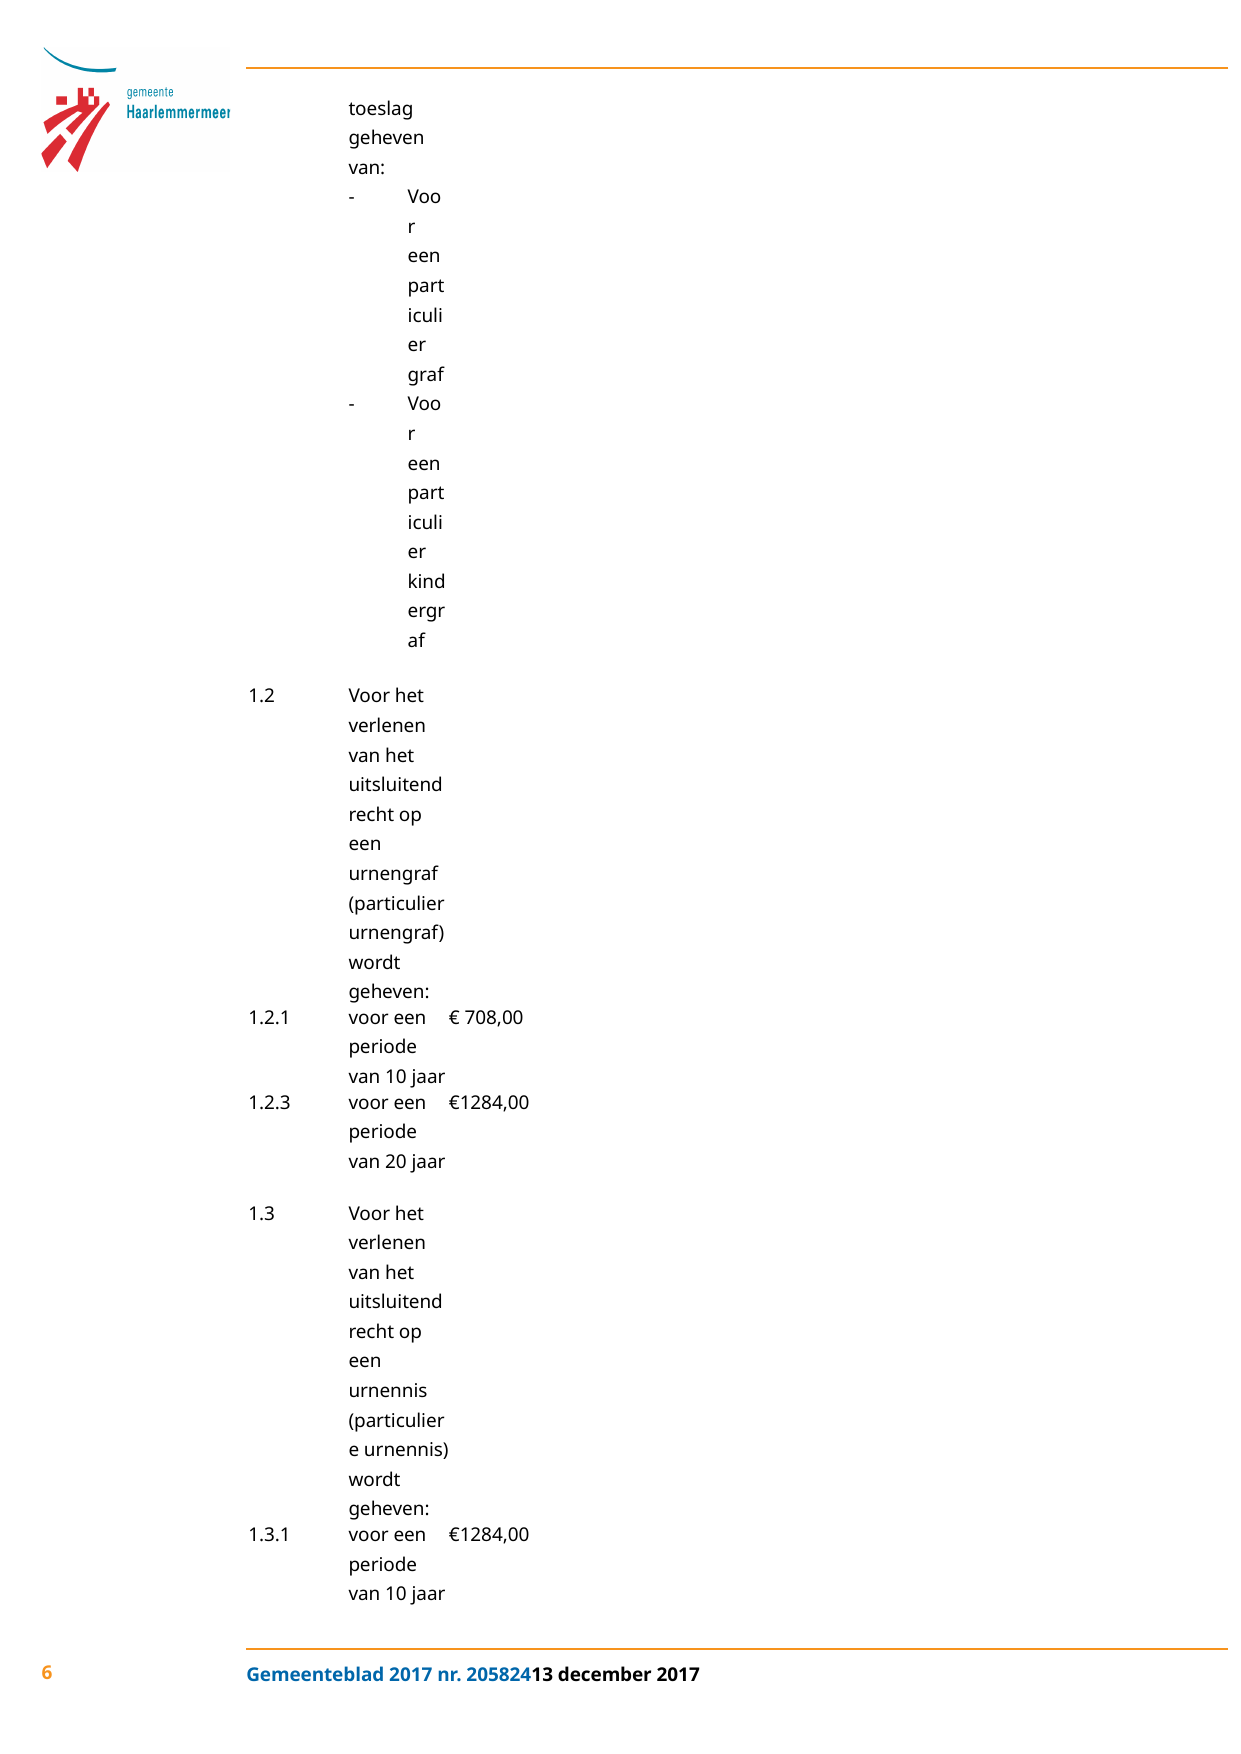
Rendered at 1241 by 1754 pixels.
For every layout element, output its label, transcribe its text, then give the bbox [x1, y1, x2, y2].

table_cell [248, 1174, 348, 1200]
table_cell €1284,00 [449, 1089, 549, 1174]
table_cell [449, 1200, 549, 1521]
table_cell voor een periode van 10 jaar [348, 1521, 449, 1606]
table_cell 1.2.1 [248, 1004, 348, 1089]
table_cell [248, 95, 348, 683]
table_cell € 708,00 [449, 1004, 549, 1089]
table_cell [449, 1174, 549, 1200]
table_cell [348, 1174, 449, 1200]
table_cell voor een periode van 20 jaar [348, 1089, 449, 1174]
table_cell voor een periode van 10 jaar [348, 1004, 449, 1089]
table_cell toeslag geheven van: Voor een particulier graf Voor een particulier kindergraf [348, 95, 449, 683]
table_cell Voor het verlenen van het uitsluitend recht op een urnennis (particuliere urnennis) wordt geheven: [348, 1200, 449, 1521]
table_cell €1284,00 [449, 1521, 549, 1606]
table_cell [449, 95, 549, 683]
table_cell 1.3 [248, 1200, 348, 1521]
table_cell Voor het verlenen van het uitsluitend recht op een urnengraf (particulier urnengraf) wordt geheven: [348, 683, 449, 1004]
table_cell 1.2.3 [248, 1089, 348, 1174]
picture [41, 47, 231, 172]
table_cell 1.3.1 [248, 1521, 348, 1606]
table_cell 1.2 [248, 683, 348, 1004]
table_cell [449, 683, 549, 1004]
